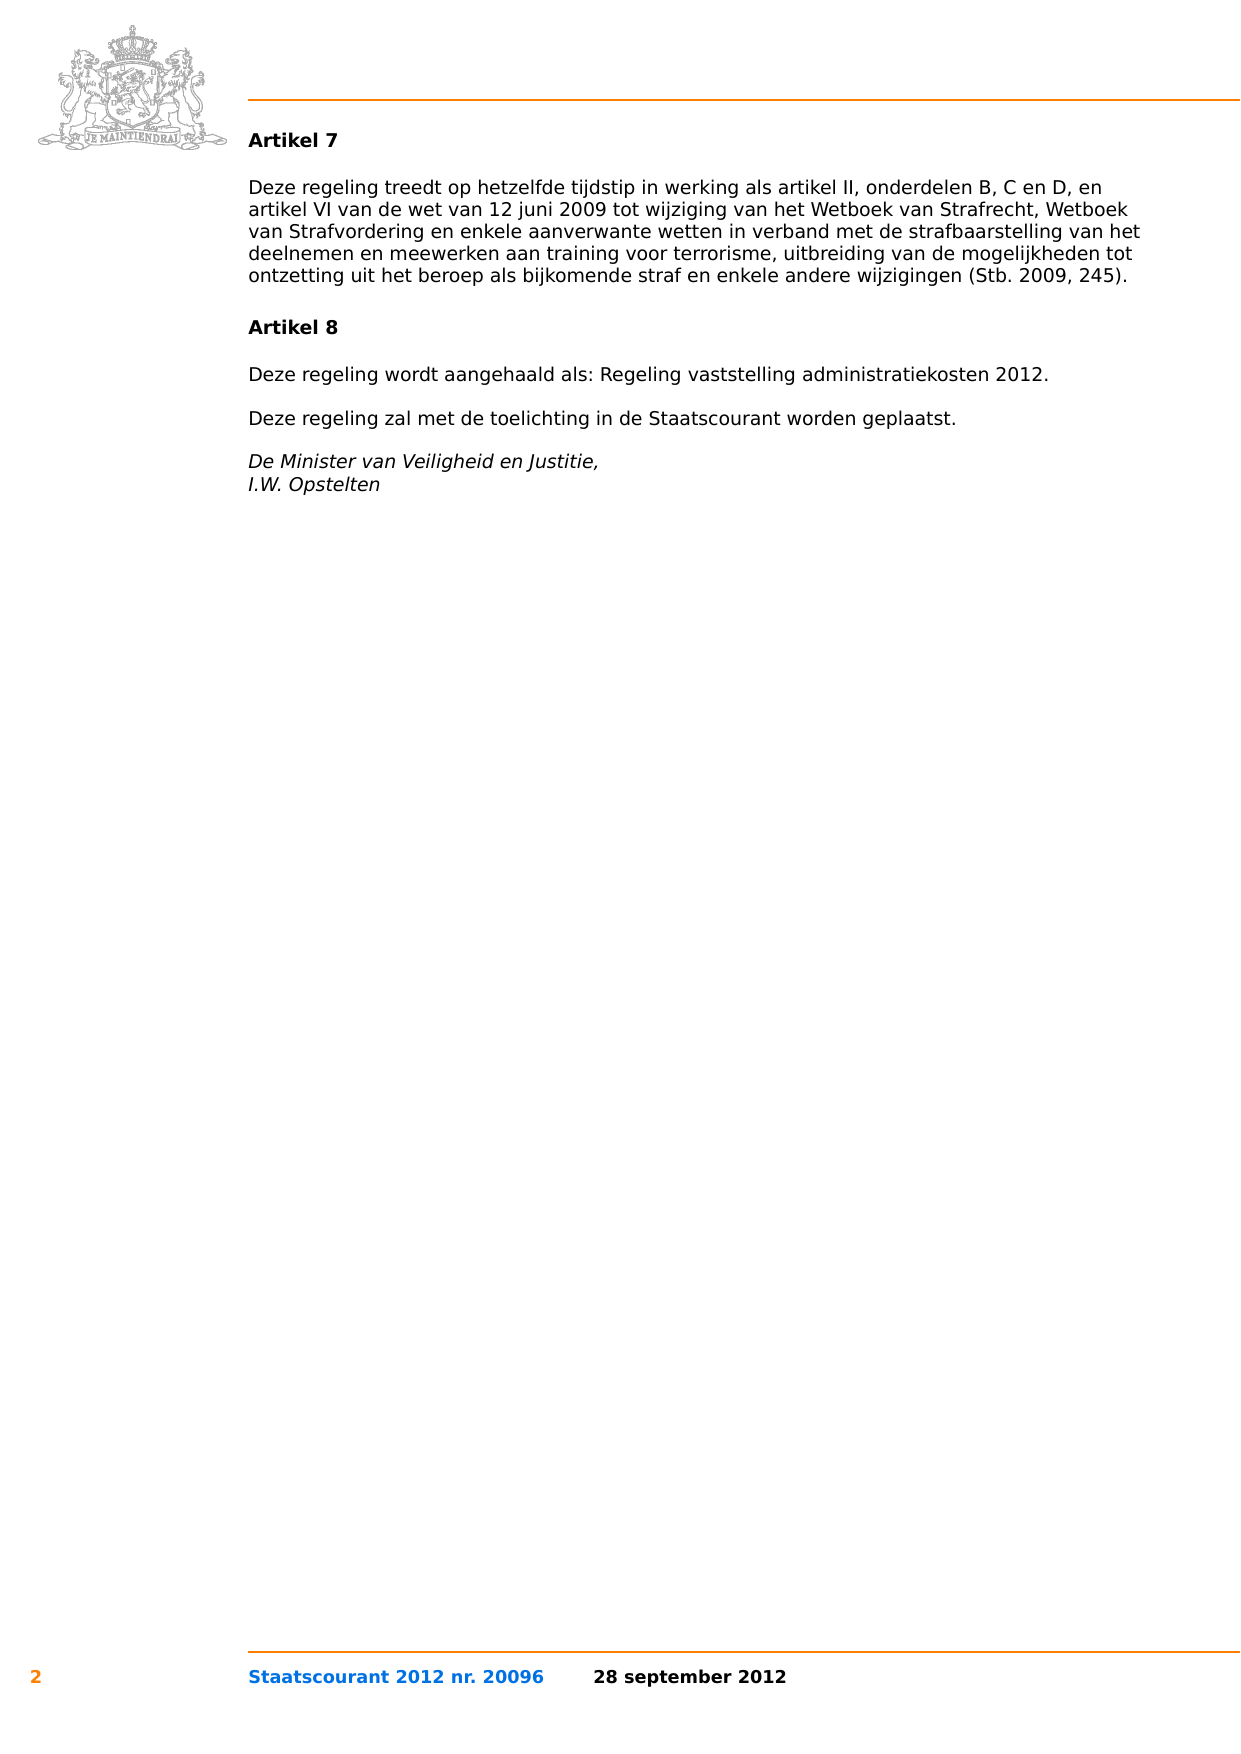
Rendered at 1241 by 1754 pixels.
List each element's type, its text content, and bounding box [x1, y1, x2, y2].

text De Minister van Veiligheid en Justitie, I.W. Opstelten [248, 451, 1163, 495]
text Deze regeling treedt op hetzelfde tijdstip in werking als artikel II, onderdelen B, C en D, en artikel VI van de wet van 12 juni 2009 tot wijziging van het Wetboek van Strafrecht, Wetboek van Strafvordering en enkele aanverwante wetten in verband met de strafbaarstelling van het deelnemen en meewerken aan training voor terrorisme, uitbreiding van de mogelijkheden tot ontzetting uit het beroep als bijkomende straf en enkele andere wijzigingen (Stb. 2009, 245). [248, 177, 1163, 287]
subtitle Artikel 8 [248, 317, 1163, 339]
picture [38, 25, 227, 150]
subtitle Artikel 7 [248, 130, 1163, 152]
text Deze regeling zal met de toelichting in de Staatscourant worden geplaatst. [248, 408, 1163, 429]
text Deze regeling wordt aangehaald als: Regeling vaststelling administratiekosten 2012. [248, 364, 1163, 386]
